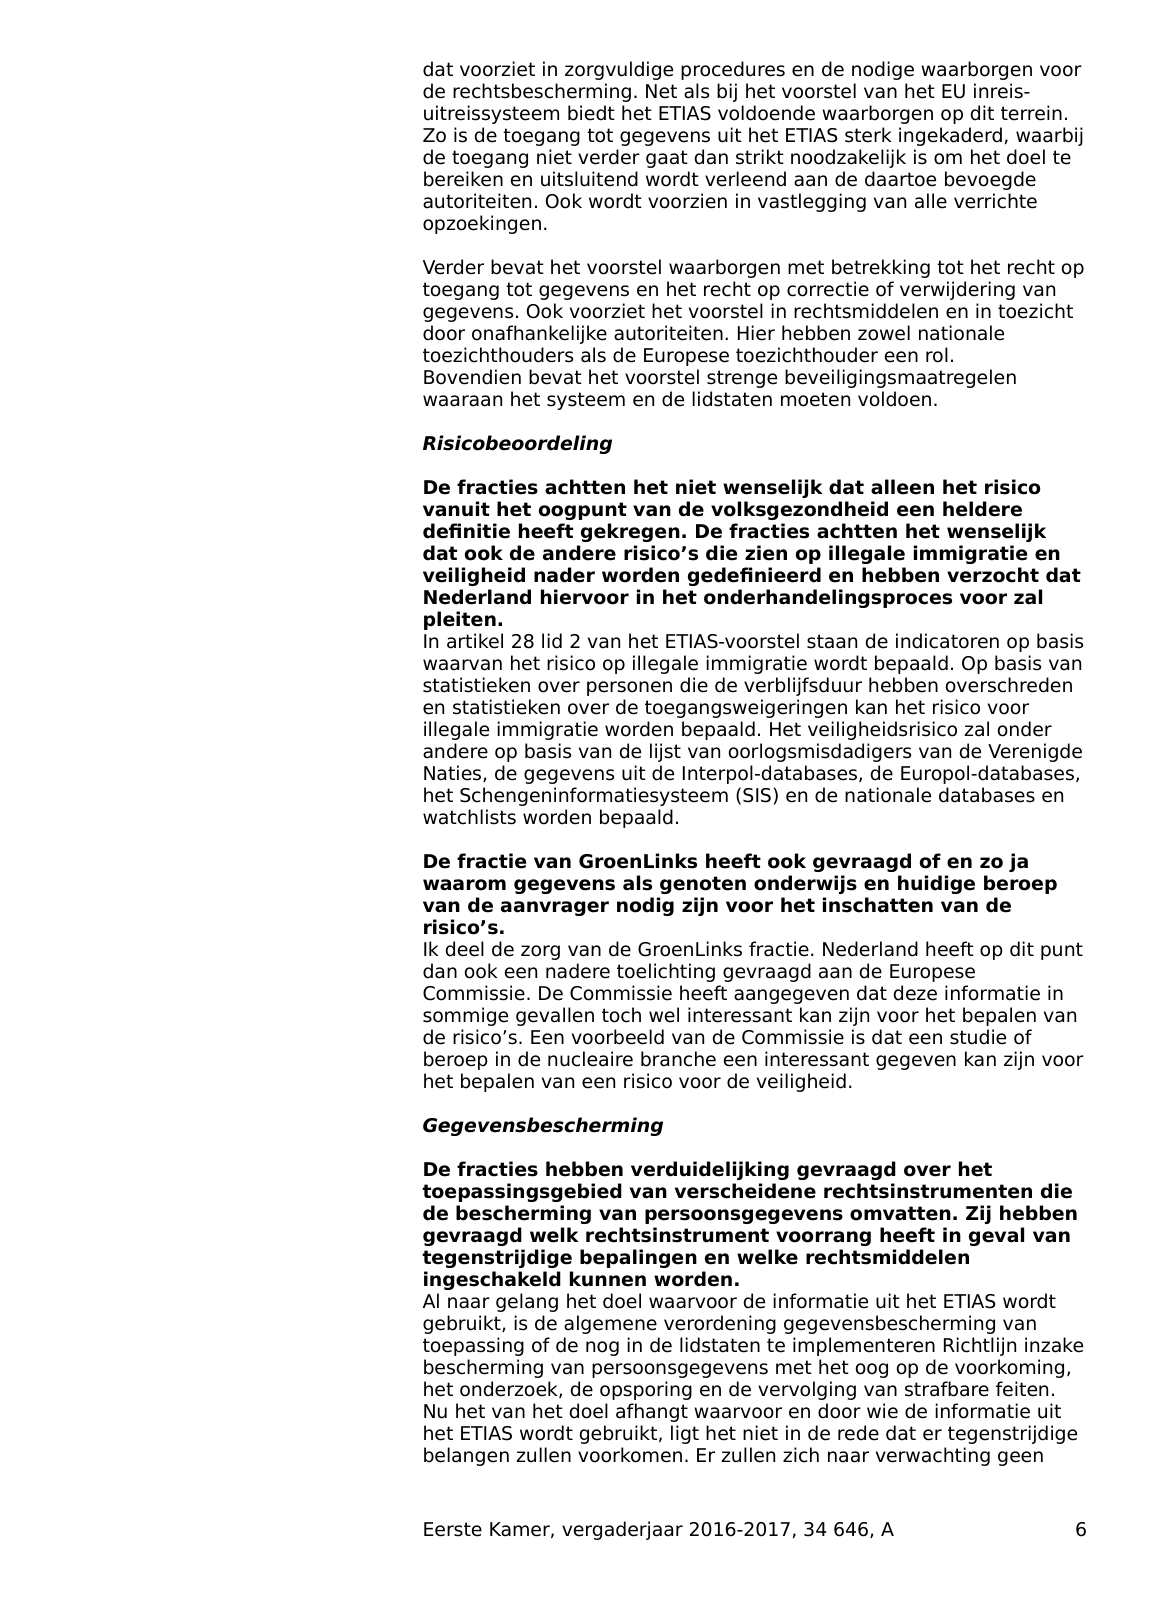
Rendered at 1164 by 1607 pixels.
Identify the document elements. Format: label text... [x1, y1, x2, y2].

subtitle Risicobeoordeling [422, 433, 1087, 455]
text Al naar gelang het doel waarvoor de informatie uit het ETIAS wordt gebruikt, is de algemene verordening gegevensbescherming van toepassing of de nog in de lidstaten te implementeren Richtlijn inzake bescherming van persoonsgegevens met het oog op de voorkoming, het onderzoek, de opsporing en de vervolging van strafbare feiten. Nu het van het doel afhangt waarvoor en door wie de informatie uit het ETIAS wordt gebruikt, ligt het niet in de rede dat er tegenstrijdige belangen zullen voorkomen. Er zullen zich naar verwachting geen [422, 1291, 1087, 1467]
text De fractie van GroenLinks heeft ook gevraagd of en zo ja waarom gegevens als genoten onderwijs en huidige beroep van de aanvrager nodig zijn voor het inschatten van de risico’s. [422, 851, 1087, 939]
text De fracties hebben verduidelijking gevraagd over het toepassingsgebied van verscheidene rechtsinstrumenten die de bescherming van persoonsgegevens omvatten. Zij hebben gevraagd welk rechtsinstrument voorrang heeft in geval van tegenstrijdige bepalingen en welke rechtsmiddelen ingeschakeld kunnen worden. [422, 1159, 1087, 1291]
text dat voorziet in zorgvuldige procedures en de nodige waarborgen voor de rechtsbescherming. Net als bij het voorstel van het EU inreis- uitreissysteem biedt het ETIAS voldoende waarborgen op dit terrein. [422, 59, 1087, 125]
text In artikel 28 lid 2 van het ETIAS-voorstel staan de indicatoren op basis waarvan het risico op illegale immigratie wordt bepaald. Op basis van statistieken over personen die de verblijfsduur hebben overschreden en statistieken over de toegangsweigeringen kan het risico voor illegale immigratie worden bepaald. Het veiligheidsrisico zal onder andere op basis van de lijst van oorlogsmisdadigers van de Verenigde Naties, de gegevens uit de Interpol-databases, de Europol-databases, het Schengeninformatiesysteem (SIS) en de nationale databases en watchlists worden bepaald. [422, 631, 1087, 829]
text Verder bevat het voorstel waarborgen met betrekking tot het recht op toegang tot gegevens en het recht op correctie of verwijdering van gegevens. Ook voorziet het voorstel in rechtsmiddelen en in toezicht door onafhankelijke autoriteiten. Hier hebben zowel nationale toezichthouders als de Europese toezichthouder een rol. [422, 257, 1087, 367]
text Bovendien bevat het voorstel strenge beveiligingsmaatregelen waaraan het systeem en de lidstaten moeten voldoen. [422, 367, 1087, 411]
subtitle Gegevensbescherming [422, 1115, 1087, 1137]
text Ik deel de zorg van de GroenLinks fractie. Nederland heeft op dit punt dan ook een nadere toelichting gevraagd aan de Europese Commissie. De Commissie heeft aangegeven dat deze informatie in sommige gevallen toch wel interessant kan zijn voor het bepalen van de risico’s. Een voorbeeld van de Commissie is dat een studie of beroep in de nucleaire branche een interessant gegeven kan zijn voor het bepalen van een risico voor de veiligheid. [422, 939, 1087, 1093]
text De fracties achtten het niet wenselijk dat alleen het risico vanuit het oogpunt van de volksgezondheid een heldere definitie heeft gekregen. De fracties achtten het wenselijk dat ook de andere risico’s die zien op illegale immigratie en veiligheid nader worden gedefinieerd en hebben verzocht dat Nederland hiervoor in het onderhandelingsproces voor zal pleiten. [422, 477, 1087, 631]
text Zo is de toegang tot gegevens uit het ETIAS sterk ingekaderd, waarbij de toegang niet verder gaat dan strikt noodzakelijk is om het doel te bereiken en uitsluitend wordt verleend aan de daartoe bevoegde autoriteiten. Ook wordt voorzien in vastlegging van alle verrichte opzoekingen. [422, 125, 1087, 235]
